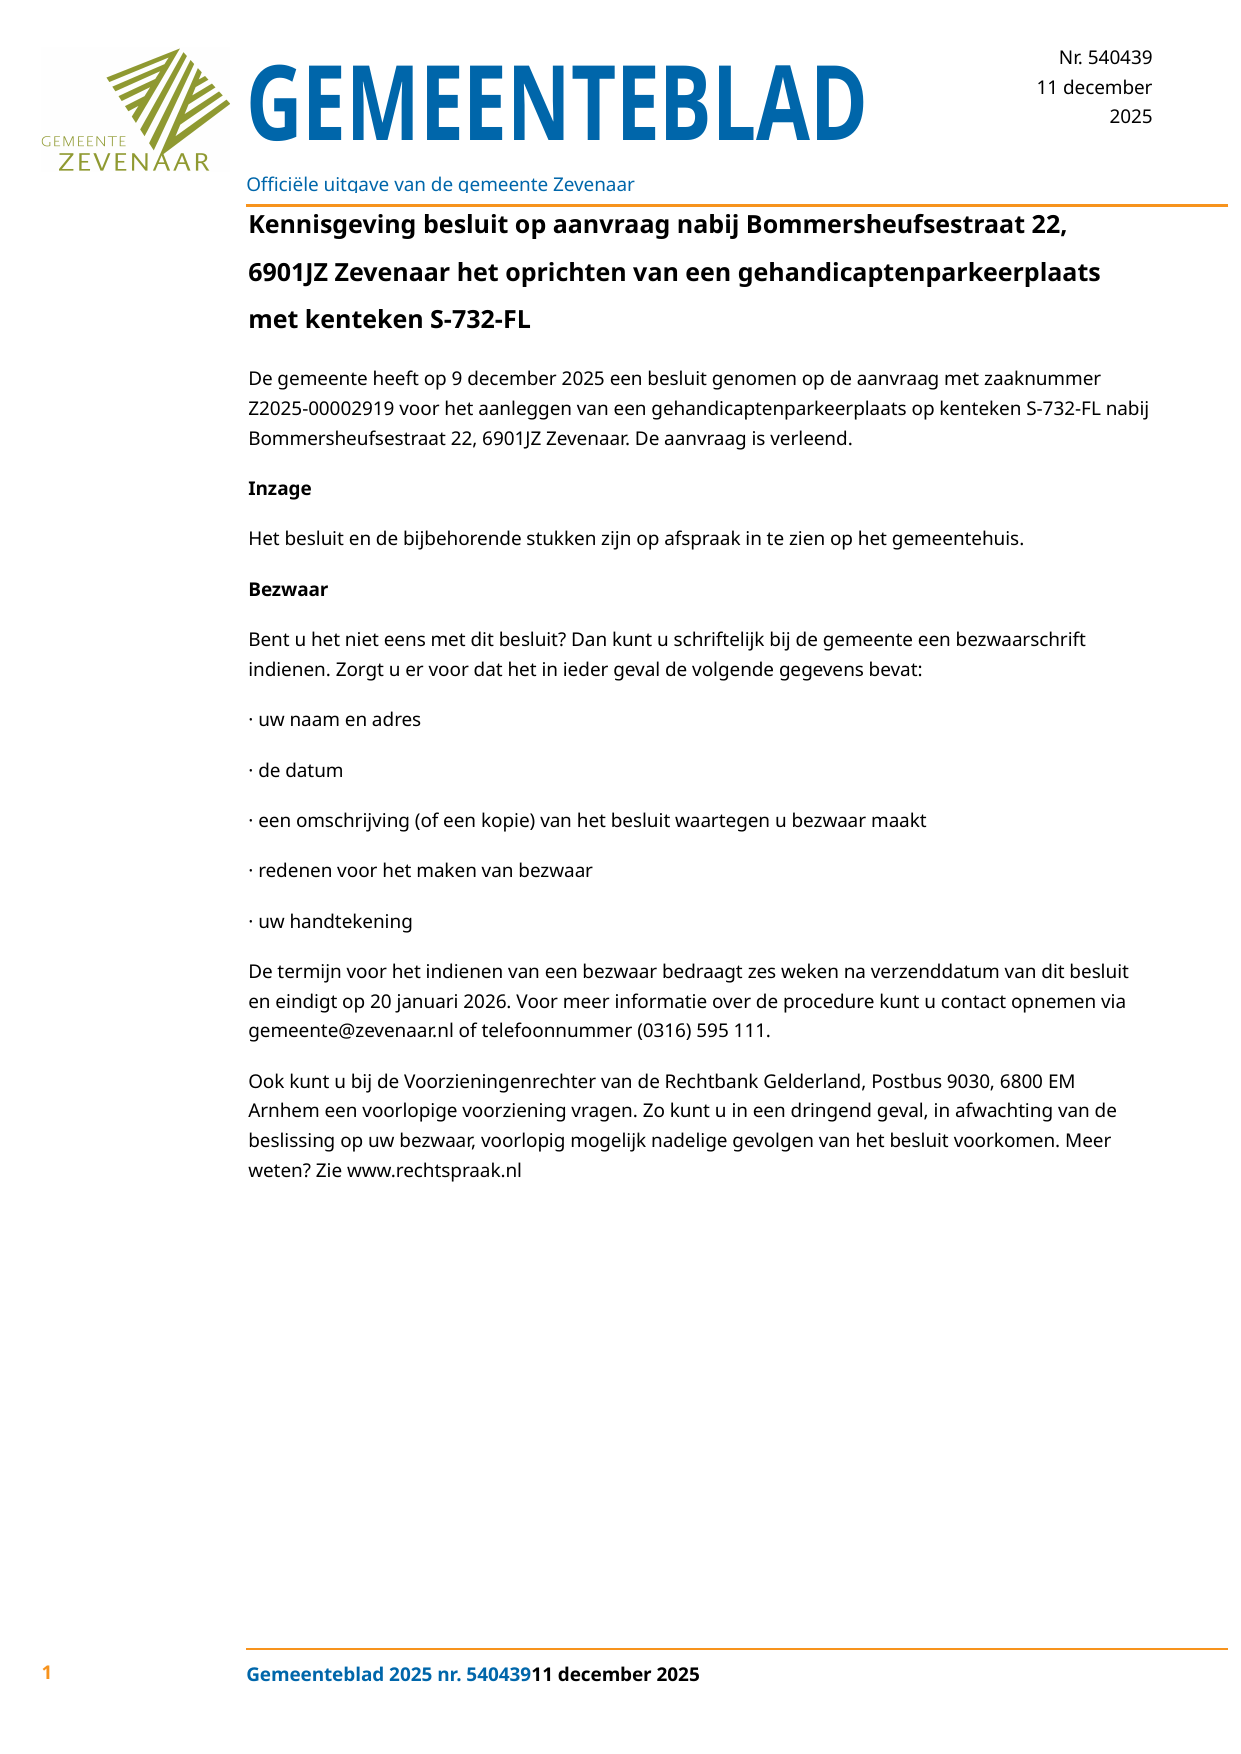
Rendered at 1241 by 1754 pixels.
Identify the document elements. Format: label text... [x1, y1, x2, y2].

text Bezwaar [248, 576, 1152, 602]
text · een omschrijving (of een kopie) van het besluit waartegen u bezwaar maakt [248, 807, 1152, 833]
text Kennisgeving besluit op aanvraag nabij Bommersheufsestraat 22, 6901JZ Zevenaar het oprichten van een gehandicaptenparkeerplaats met kenteken S-732-FL [248, 207, 1152, 336]
text · redenen voor het maken van bezwaar [248, 858, 1152, 883]
text · uw naam en adres [248, 706, 1152, 732]
text De termijn voor het indienen van een bezwaar bedraagt zes weken na verzenddatum van dit besluit en eindigt op 20 januari 2026. Voor meer informatie over de procedure kunt u contact opnemen via gemeente@zevenaar.nl of telefoonnummer (0316) 595 111. [248, 958, 1152, 1043]
text · uw handtekening [248, 908, 1152, 934]
text · de datum [248, 757, 1152, 782]
text De gemeente heeft op 9 december 2025 een besluit genomen op de aanvraag met zaaknummer Z2025-00002919 voor het aanleggen van een gehandicaptenparkeerplaats op kenteken S-732-FL nabij Bommersheufsestraat 22, 6901JZ Zevenaar. De aanvraag is verleend. [248, 366, 1152, 450]
text Het besluit en de bijbehorende stukken zijn op afspraak in te zien op het gemeentehuis. [248, 526, 1152, 551]
text Ook kunt u bij de Voorzieningenrechter van de Rechtbank Gelderland, Postbus 9030, 6800 EM Arnhem een voorlopige voorziening vragen. Zo kunt u in een dringend geval, in afwachting van de beslissing op uw bezwaar, voorlopig mogelijk nadelige gevolgen van het besluit voorkomen. Meer weten? Zie www.rechtspraak.nl [248, 1068, 1152, 1182]
text Bent u het niet eens met dit besluit? Dan kunt u schriftelijk bij de gemeente een bezwaarschrift indienen. Zorgt u er voor dat het in ieder geval de volgende gegevens bevat: [248, 626, 1152, 682]
text Inzage [248, 475, 1152, 501]
picture [41, 47, 231, 172]
